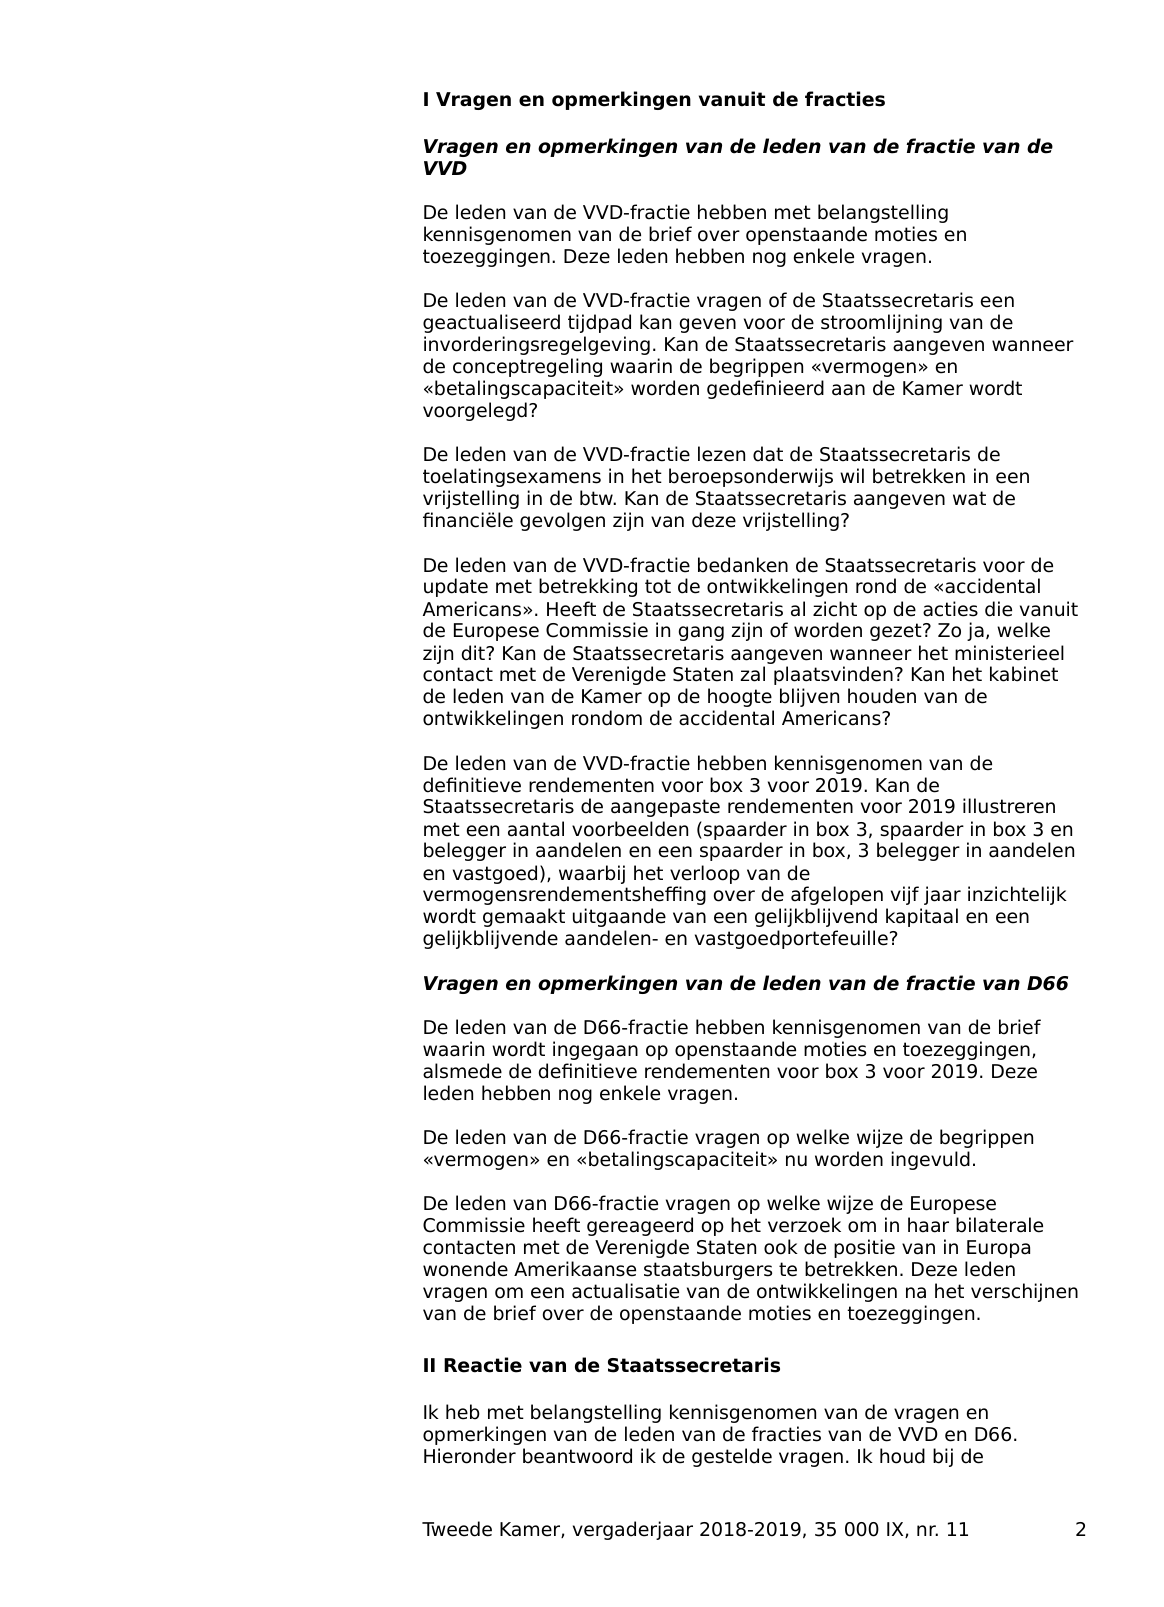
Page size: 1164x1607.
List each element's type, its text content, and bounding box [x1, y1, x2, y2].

text De leden van de VVD-fractie hebben kennisgenomen van de definitieve rendementen voor box 3 voor 2019. Kan de Staatssecretaris de aangepaste rendementen voor 2019 illustreren met een aantal voorbeelden (spaarder in box 3, spaarder in box 3 en belegger in aandelen en een spaarder in box, 3 belegger in aandelen en vastgoed), waarbij het verloop van de vermogensrendementsheffing over de afgelopen vijf jaar inzichtelijk wordt gemaakt uitgaande van een gelijkblijvend kapitaal en een gelijkblijvende aandelen- en vastgoedportefeuille? [422, 752, 1087, 950]
text De leden van de D66-fractie vragen op welke wijze de begrippen «vermogen» en «betalingscapaciteit» nu worden ingevuld. [422, 1127, 1087, 1171]
text De leden van de VVD-fractie bedanken de Staatssecretaris voor de update met betrekking tot de ontwikkelingen rond de «accidental Americans». Heeft de Staatssecretaris al zicht op de acties die vanuit de Europese Commissie in gang zijn of worden gezet? Zo ja, welke zijn dit? Kan de Staatssecretaris aangeven wanneer het ministerieel contact met de Verenigde Staten zal plaatsvinden? Kan het kabinet de leden van de Kamer op de hoogte blijven houden van de ontwikkelingen rondom de accidental Americans? [422, 554, 1087, 730]
text De leden van de D66-fractie hebben kennisgenomen van de brief waarin wordt ingegaan op openstaande moties en toezeggingen, alsmede de definitieve rendementen voor box 3 voor 2019. Deze leden hebben nog enkele vragen. [422, 1017, 1087, 1104]
text Ik heb met belangstelling kennisgenomen van de vragen en opmerkingen van de leden van de fracties van de VVD en D66. Hieronder beantwoord ik de gestelde vragen. Ik houd bij de [422, 1402, 1087, 1468]
subtitle I Vragen en opmerkingen vanuit de fracties [422, 89, 1087, 111]
subtitle Vragen en opmerkingen van de leden van de fractie van D66 [422, 972, 1087, 994]
text De leden van de VVD-fractie vragen of de Staatssecretaris een geactualiseerd tijdpad kan geven voor de stroomlijning van de invorderingsregelgeving. Kan de Staatssecretaris aangeven wanneer de conceptregeling waarin de begrippen «vermogen» en «betalingscapaciteit» worden gedefinieerd aan de Kamer wordt voorgelegd? [422, 290, 1087, 422]
subtitle II Reactie van de Staatssecretaris [422, 1355, 1087, 1377]
text De leden van de VVD-fractie hebben met belangstelling kennisgenomen van de brief over openstaande moties en toezeggingen. Deze leden hebben nog enkele vragen. [422, 202, 1087, 268]
subtitle Vragen en opmerkingen van de leden van de fractie van de VVD [422, 136, 1087, 180]
text De leden van de VVD-fractie lezen dat de Staatssecretaris de toelatingsexamens in het beroepsonderwijs wil betrekken in een vrijstelling in de btw. Kan de Staatssecretaris aangeven wat de financiële gevolgen zijn van deze vrijstelling? [422, 444, 1087, 532]
text De leden van D66-fractie vragen op welke wijze de Europese Commissie heeft gereageerd op het verzoek om in haar bilaterale contacten met de Verenigde Staten ook de positie van in Europa wonende Amerikaanse staatsburgers te betrekken. Deze leden vragen om een actualisatie van de ontwikkelingen na het verschijnen van de brief over de openstaande moties en toezeggingen. [422, 1193, 1087, 1325]
